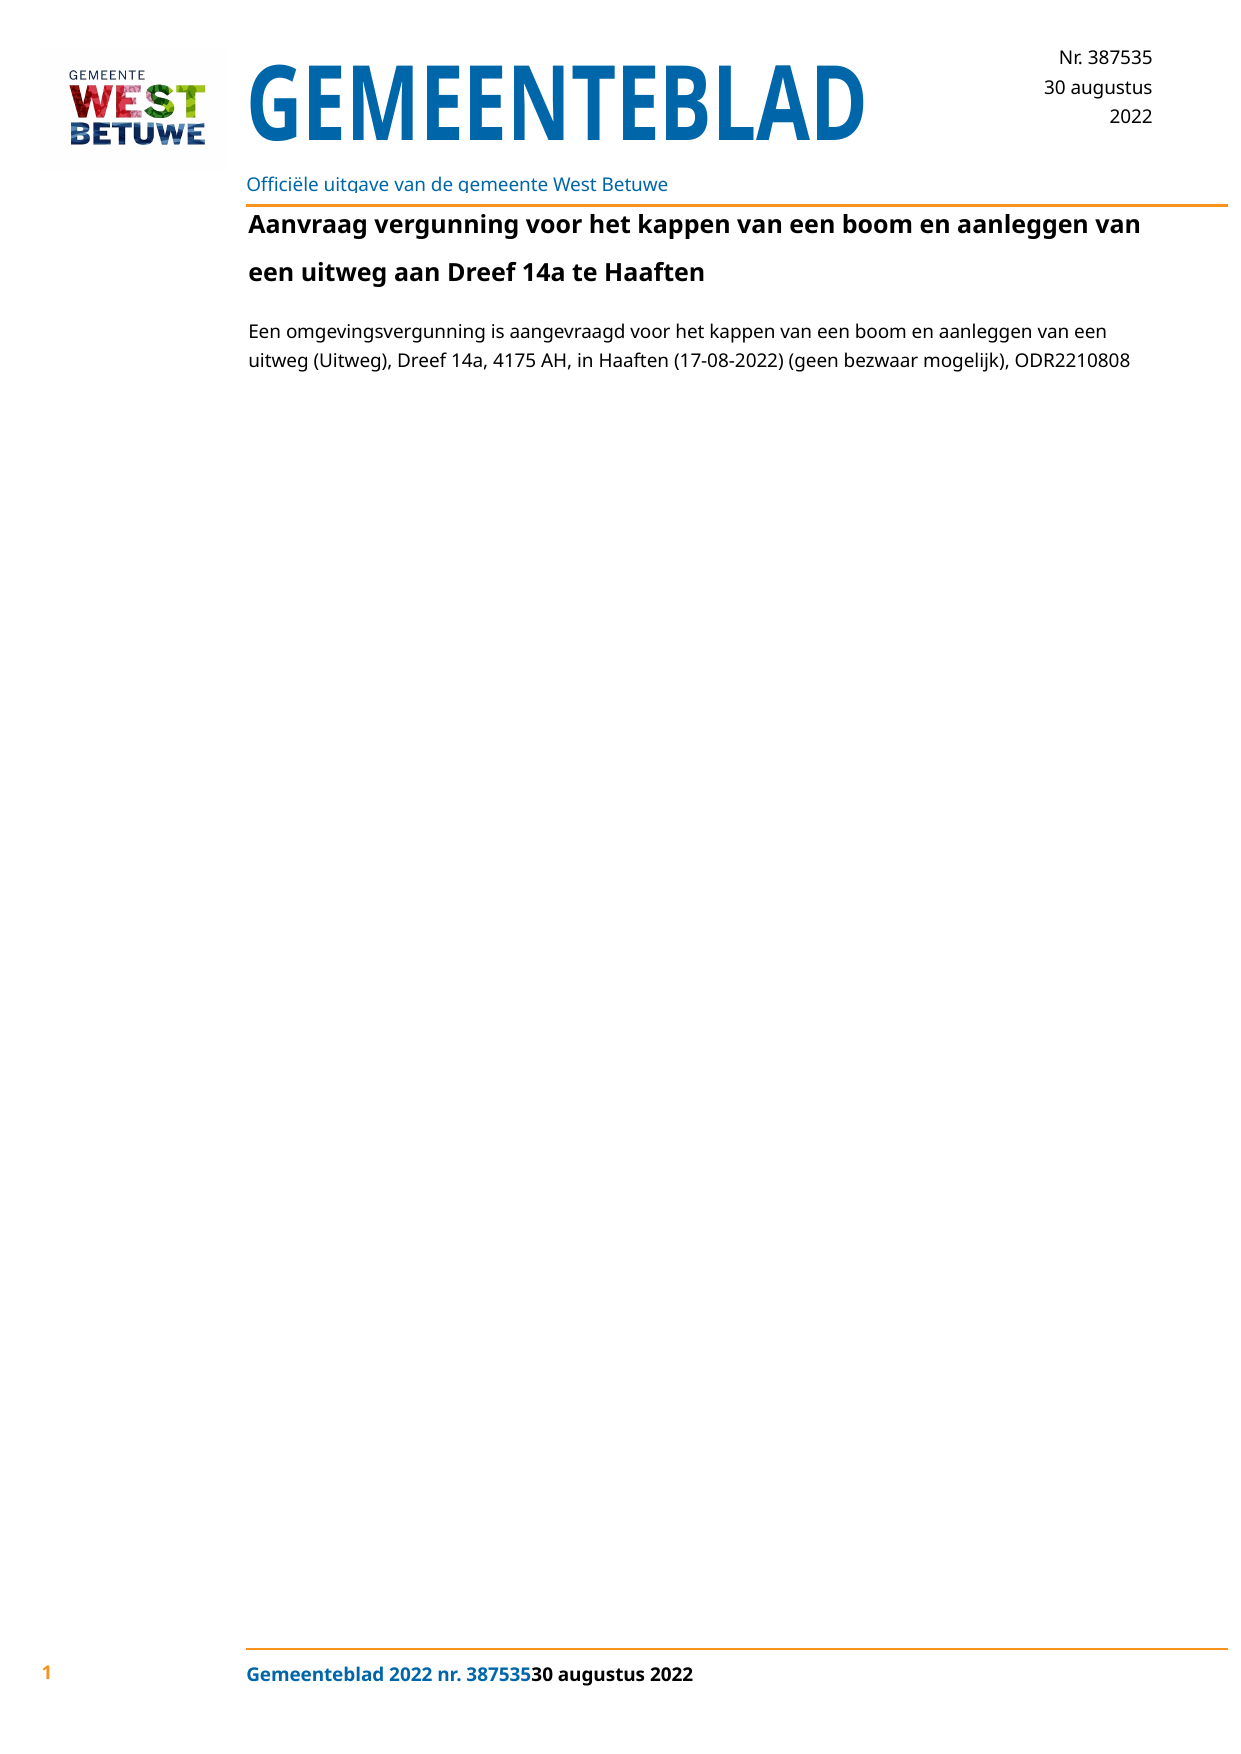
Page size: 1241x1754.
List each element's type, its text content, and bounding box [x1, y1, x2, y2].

text Een omgevingsvergunning is aangevraagd voor het kappen van een boom en aanleggen van een uitweg (Uitweg), Dreef 14a, 4175 AH, in Haaften (17-08-2022) (geen bezwaar mogelijk), ODR2210808 [248, 318, 1152, 373]
picture [41, 47, 231, 172]
text Aanvraag vergunning voor het kappen van een boom en aanleggen van een uitweg aan Dreef 14a te Haaften [248, 207, 1152, 288]
